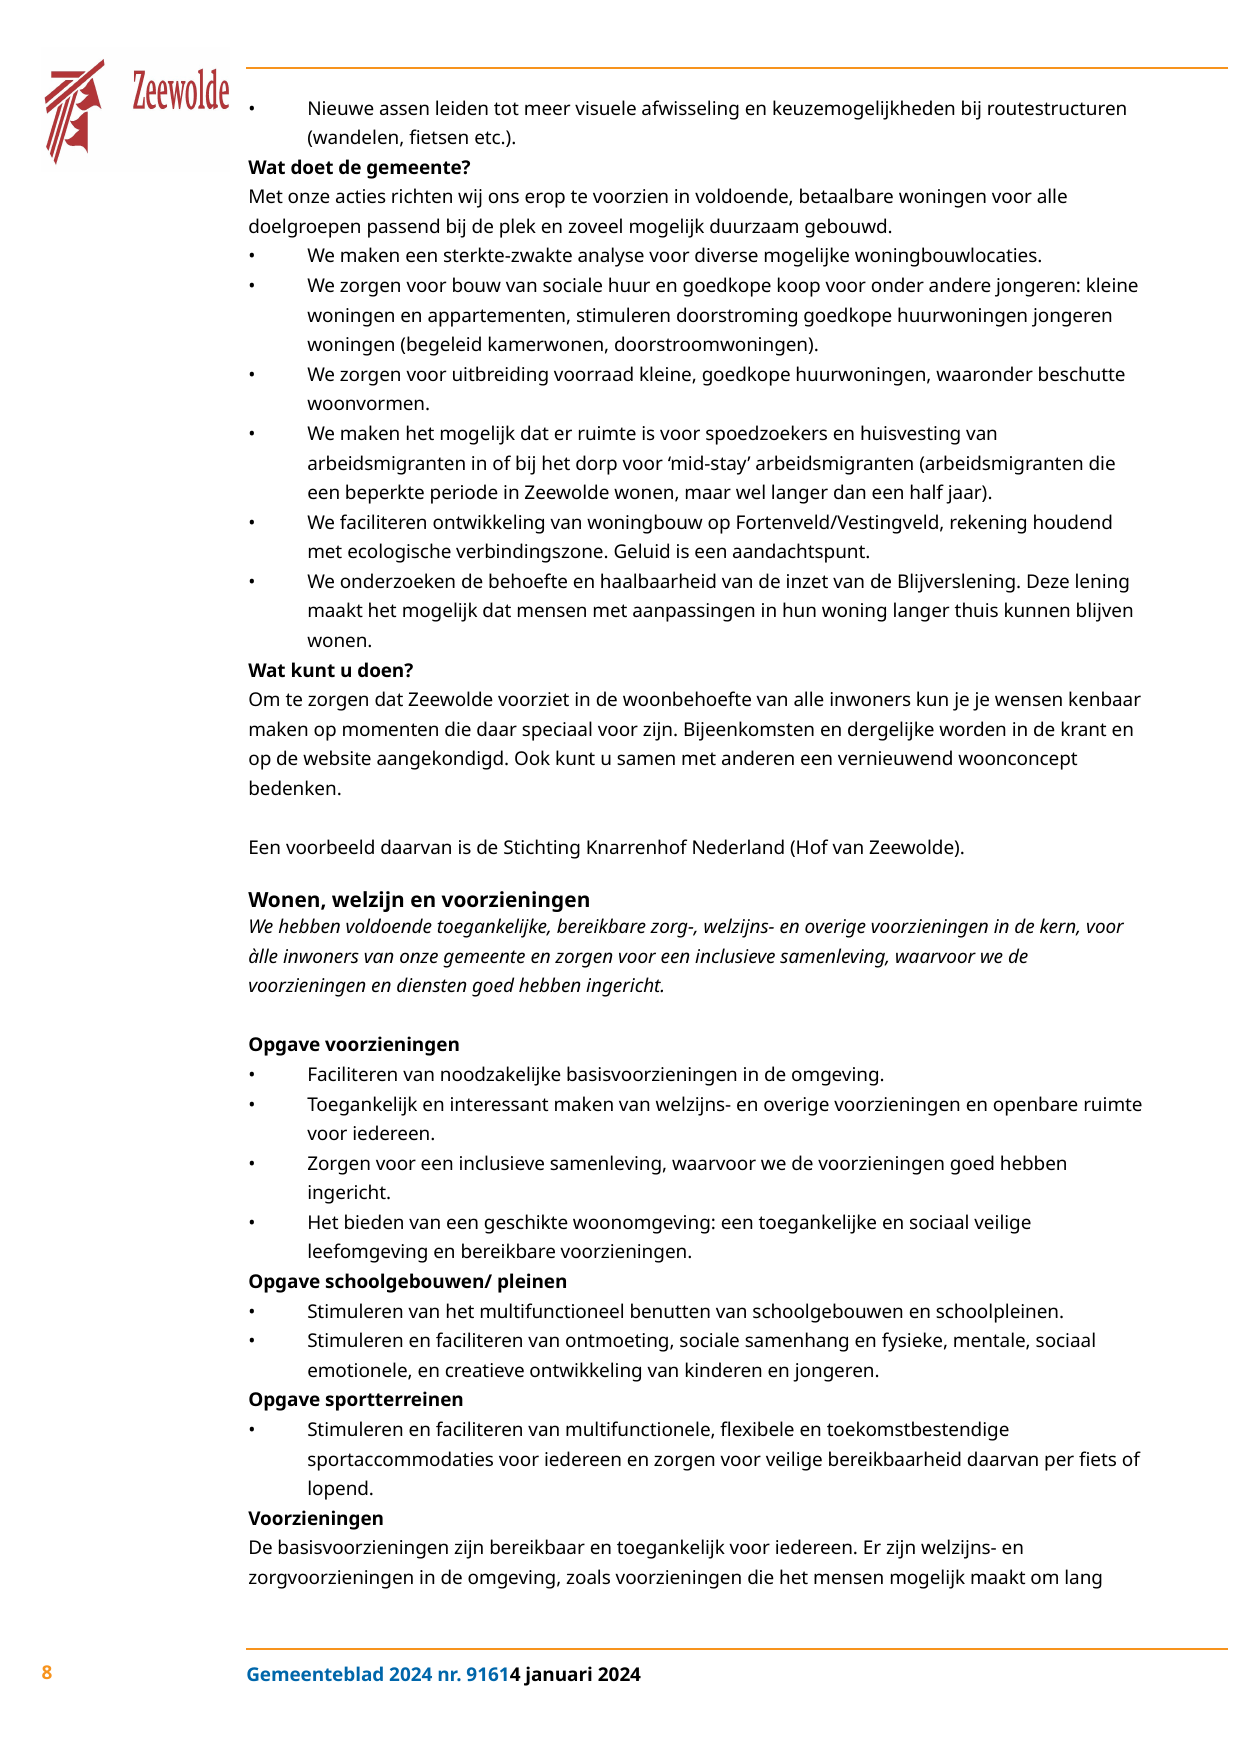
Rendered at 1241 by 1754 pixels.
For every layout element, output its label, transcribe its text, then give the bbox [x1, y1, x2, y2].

list Stimuleren en faciliteren van multifunctionele, flexibele en toekomstbestendige sportaccommodaties voor iedereen en zorgen voor veilige bereikbaarheid daarvan per fiets of lopend. [248, 1416, 1152, 1501]
text We hebben voldoende toegankelijke, bereikbare zorg-, welzijns- en overige voorzieningen in de kern, voor àlle inwoners van onze gemeente en zorgen voor een inclusieve samenleving, waarvoor we de voorzieningen en diensten goed hebben ingericht. [248, 913, 1152, 998]
list Het bieden van een geschikte woonomgeving: een toegankelijke en sociaal veilige leefomgeving en bereikbare voorzieningen. [248, 1209, 1152, 1264]
text Opgave voorzieningen [248, 1032, 1152, 1057]
text Wonen, welzijn en voorzieningen [248, 885, 1152, 913]
text Wat doet de gemeente? [248, 154, 1152, 180]
text Om te zorgen dat Zeewolde voorziet in de woonbehoefte van alle inwoners kun je je wensen kenbaar maken op momenten die daar speciaal voor zijn. Bijeenkomsten en dergelijke worden in de krant en op de website aangekondigd. Ook kunt u samen met anderen een vernieuwend woonconcept bedenken. [248, 686, 1152, 801]
list Stimuleren van het multifunctioneel benutten van schoolgebouwen en schoolpleinen. [248, 1298, 1152, 1323]
list We zorgen voor uitbreiding voorraad kleine, goedkope huurwoningen, waaronder beschutte woonvormen. [248, 361, 1152, 416]
list Faciliteren van noodzakelijke basisvoorzieningen in de omgeving. [248, 1061, 1152, 1087]
list We zorgen voor bouw van sociale huur en goedkope koop voor onder andere jongeren: kleine woningen en appartementen, stimuleren doorstroming goedkope huurwoningen jongeren woningen (begeleid kamerwonen, doorstroomwoningen). [248, 272, 1152, 357]
text Wat kunt u doen? [248, 657, 1152, 683]
picture [41, 47, 231, 172]
list We onderzoeken de behoefte en haalbaarheid van de inzet van de Blijverslening. Deze lening maakt het mogelijk dat mensen met aanpassingen in hun woning langer thuis kunnen blijven wonen. [248, 568, 1152, 653]
list Toegankelijk en interessant maken van welzijns- en overige voorzieningen en openbare ruimte voor iedereen. [248, 1091, 1152, 1146]
text Een voorbeeld daarvan is de Stichting Knarrenhof Nederland (Hof van Zeewolde). [248, 834, 1152, 860]
text Opgave schoolgebouwen/ pleinen [248, 1268, 1152, 1294]
text Met onze acties richten wij ons erop te voorzien in voldoende, betaalbare woningen voor alle doelgroepen passend bij de plek en zoveel mogelijk duurzaam gebouwd. [248, 183, 1152, 239]
list Zorgen voor een inclusieve samenleving, waarvoor we de voorzieningen goed hebben ingericht. [248, 1150, 1152, 1205]
list We maken het mogelijk dat er ruimte is voor spoedzoekers en huisvesting van arbeidsmigranten in of bij het dorp voor ‘mid-stay’ arbeidsmigranten (arbeidsmigranten die een beperkte periode in Zeewolde wonen, maar wel langer dan een half jaar). [248, 420, 1152, 505]
list We faciliteren ontwikkeling van woningbouw op Fortenveld/Vestingveld, rekening houdend met ecologische verbindingszone. Geluid is een aandachtspunt. [248, 509, 1152, 564]
text De basisvoorzieningen zijn bereikbaar en toegankelijk voor iedereen. Er zijn welzijns- en zorgvoorzieningen in de omgeving, zoals voorzieningen die het mensen mogelijk maakt om lang [248, 1534, 1152, 1590]
list We maken een sterkte-zwakte analyse voor diverse mogelijke woningbouwlocaties. [248, 243, 1152, 268]
text Opgave sportterreinen [248, 1387, 1152, 1412]
text Voorzieningen [248, 1505, 1152, 1531]
list Nieuwe assen leiden tot meer visuele afwisseling en keuzemogelijkheden bij routestructuren (wandelen, fietsen etc.). [248, 95, 1152, 150]
list Stimuleren en faciliteren van ontmoeting, sociale samenhang en fysieke, mentale, sociaal emotionele, en creatieve ontwikkeling van kinderen en jongeren. [248, 1327, 1152, 1383]
